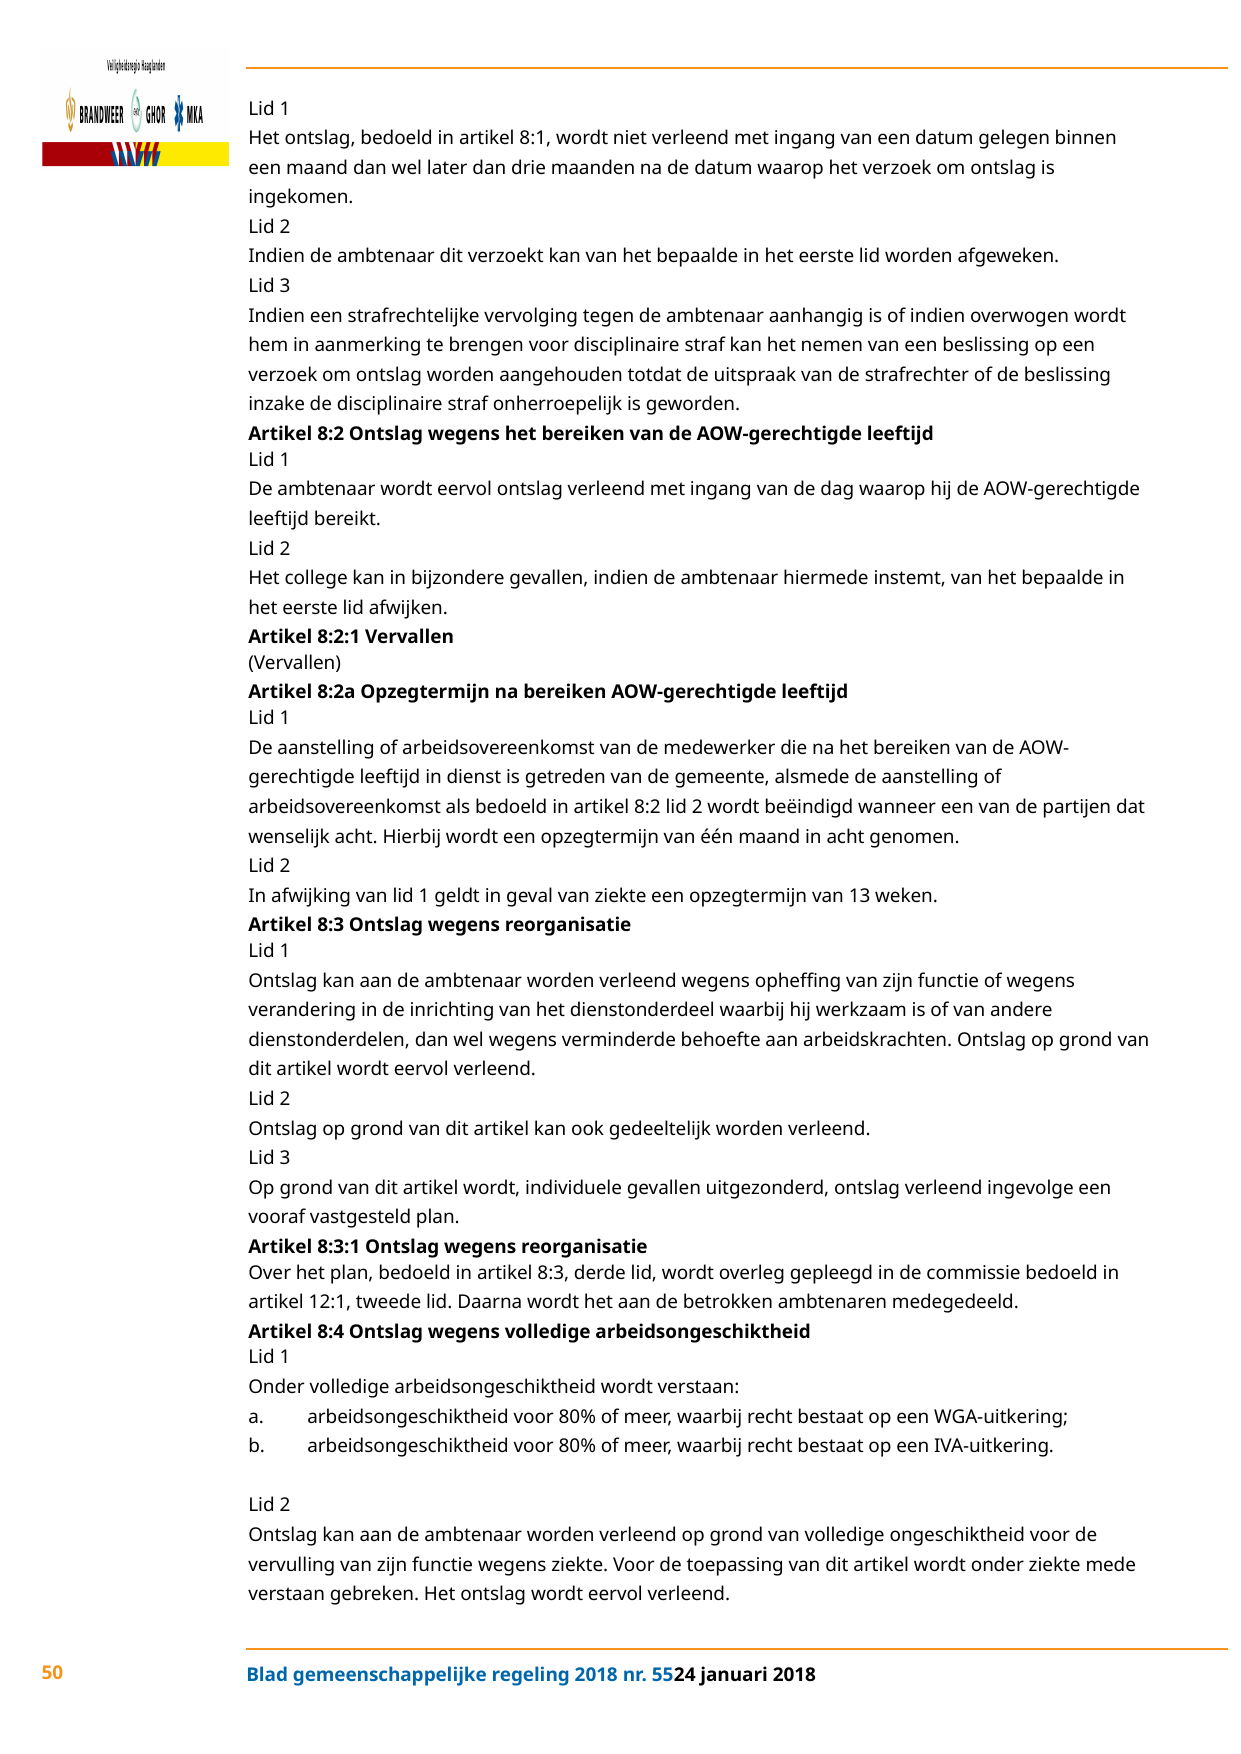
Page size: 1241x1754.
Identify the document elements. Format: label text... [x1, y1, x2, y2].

text Lid 1 [248, 446, 1152, 472]
text Artikel 8:2:1 Vervallen [248, 623, 1152, 649]
text Artikel 8:2a Opzegtermijn na bereiken AOW-gerechtigde leeftijd [248, 679, 1152, 704]
text Lid 1 [248, 704, 1152, 730]
text Het college kan in bijzondere gevallen, indien de ambtenaar hiermede instemt, van het bepaalde in het eerste lid afwijken. [248, 564, 1152, 619]
text De ambtenaar wordt eervol ontslag verleend met ingang van de dag waarop hij de AOW-gerechtigde leeftijd bereikt. [248, 476, 1152, 531]
text Lid 2 [248, 1492, 1152, 1517]
text Onder volledige arbeidsongeschiktheid wordt verstaan: [248, 1373, 1152, 1399]
text Over het plan, bedoeld in artikel 8:3, derde lid, wordt overleg gepleegd in de commissie bedoeld in artikel 12:1, tweede lid. Daarna wordt het aan de betrokken ambtenaren medegedeeld. [248, 1259, 1152, 1314]
text In afwijking van lid 1 geldt in geval van ziekte een opzegtermijn van 13 weken. [248, 882, 1152, 908]
text Lid 1 [248, 937, 1152, 963]
text Lid 2 [248, 535, 1152, 560]
text Lid 3 [248, 1144, 1152, 1170]
text Artikel 8:4 Ontslag wegens volledige arbeidsongeschiktheid [248, 1318, 1152, 1344]
text Het ontslag, bedoeld in artikel 8:1, wordt niet verleend met ingang van een datum gelegen binnen een maand dan wel later dan drie maanden na de datum waarop het verzoek om ontslag is ingekomen. [248, 124, 1152, 209]
text Lid 1 [248, 95, 1152, 121]
list arbeidsongeschiktheid voor 80% of meer, waarbij recht bestaat op een IVA-uitkering. [248, 1432, 1152, 1458]
list arbeidsongeschiktheid voor 80% of meer, waarbij recht bestaat op een WGA-uitkering; [248, 1403, 1152, 1429]
text Ontslag op grond van dit artikel kan ook gedeeltelijk worden verleend. [248, 1115, 1152, 1141]
text Artikel 8:2 Ontslag wegens het bereiken van de AOW-gerechtigde leeftijd [248, 420, 1152, 446]
picture [41, 47, 231, 172]
text Indien de ambtenaar dit verzoekt kan van het bepaalde in het eerste lid worden afgeweken. [248, 243, 1152, 268]
text Ontslag kan aan de ambtenaar worden verleend op grond van volledige ongeschiktheid voor de vervulling van zijn functie wegens ziekte. Voor de toepassing van dit artikel wordt onder ziekte mede verstaan gebreken. Het ontslag wordt eervol verleend. [248, 1521, 1152, 1606]
text Lid 2 [248, 1085, 1152, 1111]
text Artikel 8:3:1 Ontslag wegens reorganisatie [248, 1233, 1152, 1259]
text Indien een strafrechtelijke vervolging tegen de ambtenaar aanhangig is of indien overwogen wordt hem in aanmerking te brengen voor disciplinaire straf kan het nemen van een beslissing op een verzoek om ontslag worden aangehouden totdat de uitspraak van de strafrechter of de beslissing inzake de disciplinaire straf onherroepelijk is geworden. [248, 302, 1152, 416]
text Lid 1 [248, 1344, 1152, 1369]
text Ontslag kan aan de ambtenaar worden verleend wegens opheffing van zijn functie of wegens verandering in de inrichting van het dienstonderdeel waarbij hij werkzaam is of van andere dienstonderdelen, dan wel wegens verminderde behoefte aan arbeidskrachten. Ontslag op grond van dit artikel wordt eervol verleend. [248, 967, 1152, 1081]
text (Vervallen) [248, 649, 1152, 675]
text Artikel 8:3 Ontslag wegens reorganisatie [248, 912, 1152, 937]
text De aanstelling of arbeidsovereenkomst van de medewerker die na het bereiken van de AOW-gerechtigde leeftijd in dienst is getreden van de gemeente, alsmede de aanstelling of arbeidsovereenkomst als bedoeld in artikel 8:2 lid 2 wordt beëindigd wanneer een van de partijen dat wenselijk acht. Hierbij wordt een opzegtermijn van één maand in acht genomen. [248, 734, 1152, 848]
text Lid 2 [248, 213, 1152, 239]
text Op grond van dit artikel wordt, individuele gevallen uitgezonderd, ontslag verleend ingevolge een vooraf vastgesteld plan. [248, 1174, 1152, 1229]
text Lid 2 [248, 852, 1152, 878]
text Lid 3 [248, 272, 1152, 298]
